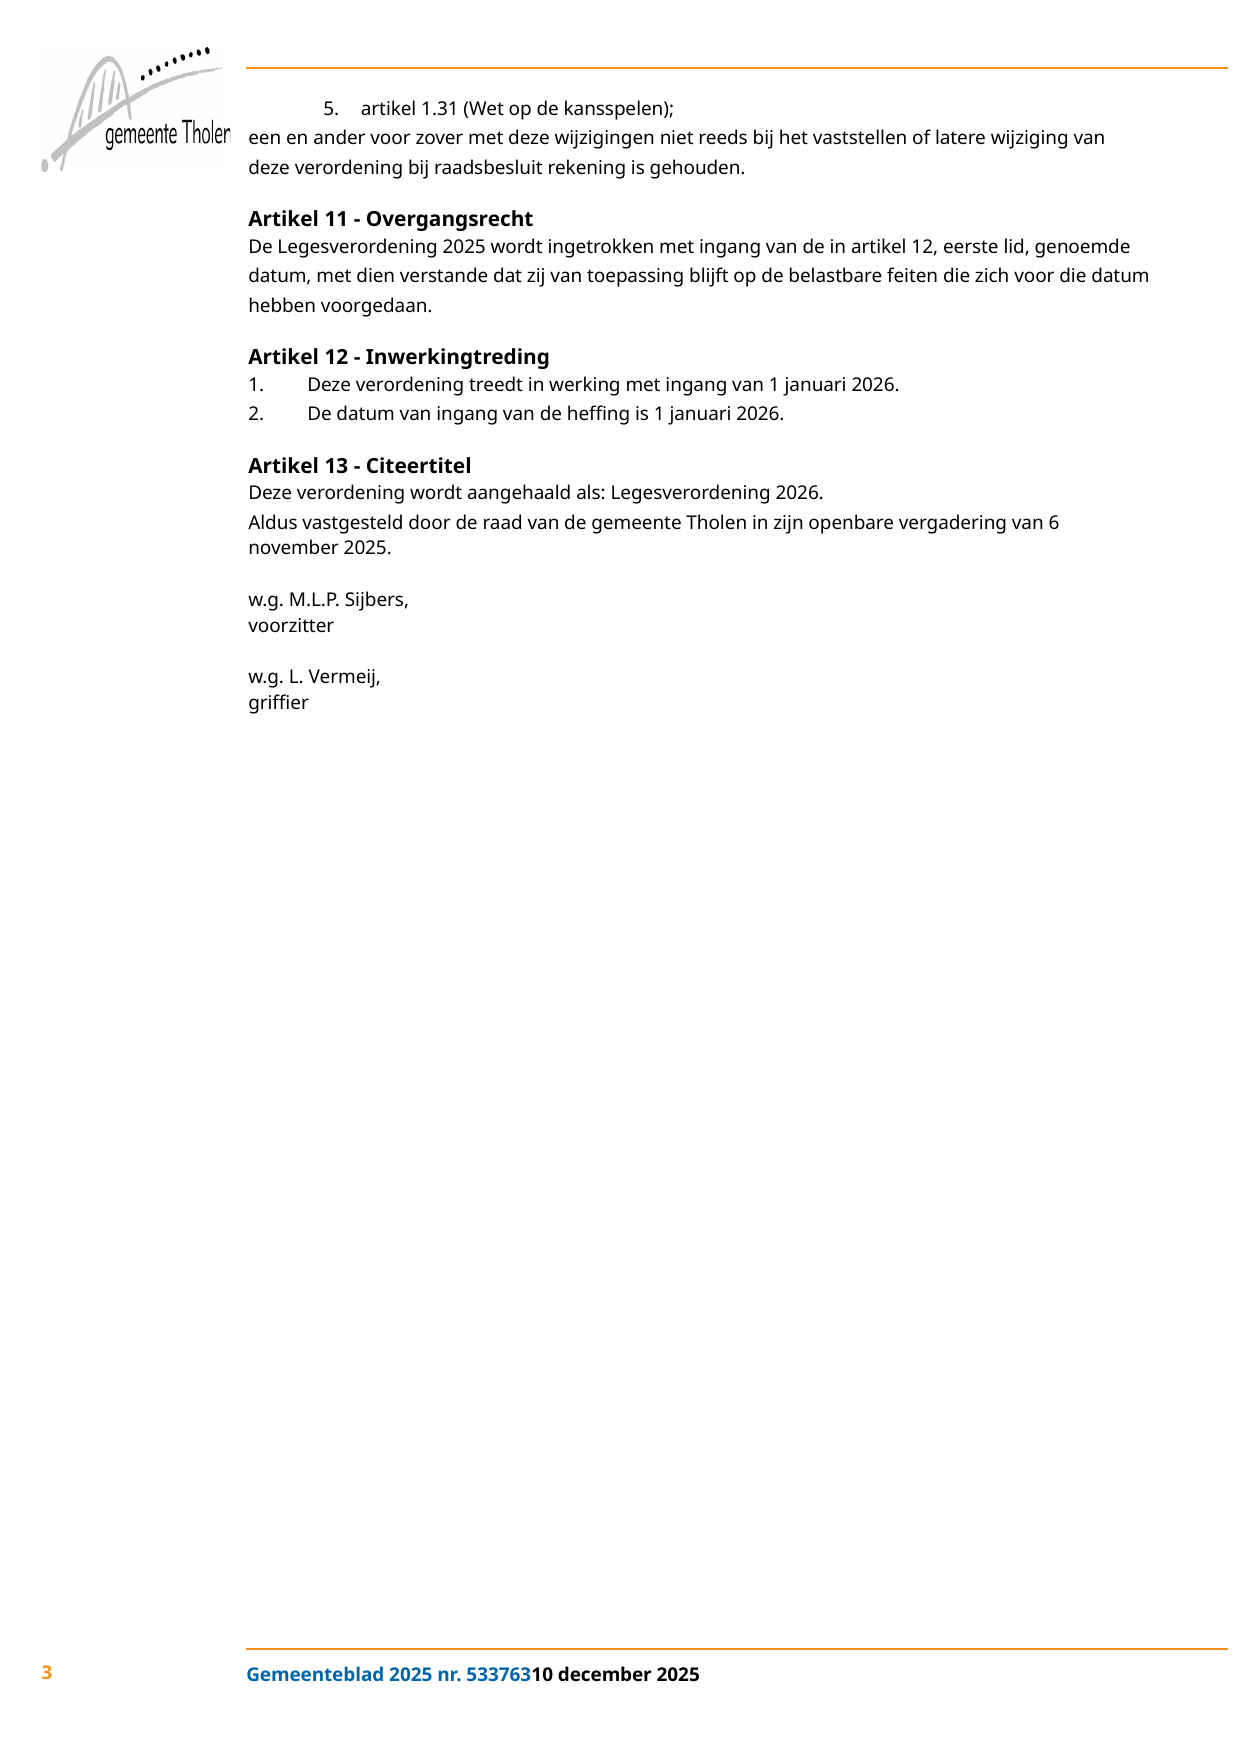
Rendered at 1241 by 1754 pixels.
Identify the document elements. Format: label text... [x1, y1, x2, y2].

text Artikel 13 - Citeertitel [248, 451, 1152, 479]
list De datum van ingang van de heffing is 1 januari 2026. [248, 400, 1152, 426]
text Artikel 11 - Overgangsrecht [248, 204, 1152, 233]
text een en ander voor zover met deze wijzigingen niet reeds bij het vaststellen of latere wijziging van deze verordening bij raadsbesluit rekening is gehouden. [248, 124, 1152, 180]
list artikel 1.31 (Wet op de kansspelen); [323, 95, 1152, 121]
text voorzitter [248, 612, 1152, 637]
text w.g. M.L.P. Sijbers, [248, 586, 1152, 612]
text griffier [248, 689, 1152, 715]
text Deze verordening wordt aangehaald als: Legesverordening 2026. [248, 479, 1152, 505]
list Deze verordening treedt in werking met ingang van 1 januari 2026. [248, 371, 1152, 397]
text De Legesverordening 2025 wordt ingetrokken met ingang van de in artikel 12, eerste lid, genoemde datum, met dien verstande dat zij van toepassing blijft op de belastbare feiten die zich voor die datum hebben voorgedaan. [248, 233, 1152, 318]
text w.g. L. Vermeij, [248, 663, 1152, 689]
text Artikel 12 - Inwerkingtreding [248, 342, 1152, 371]
picture [41, 47, 231, 172]
text Aldus vastgesteld door de raad van de gemeente Tholen in zijn openbare vergadering van 6 november 2025. [248, 509, 1152, 560]
